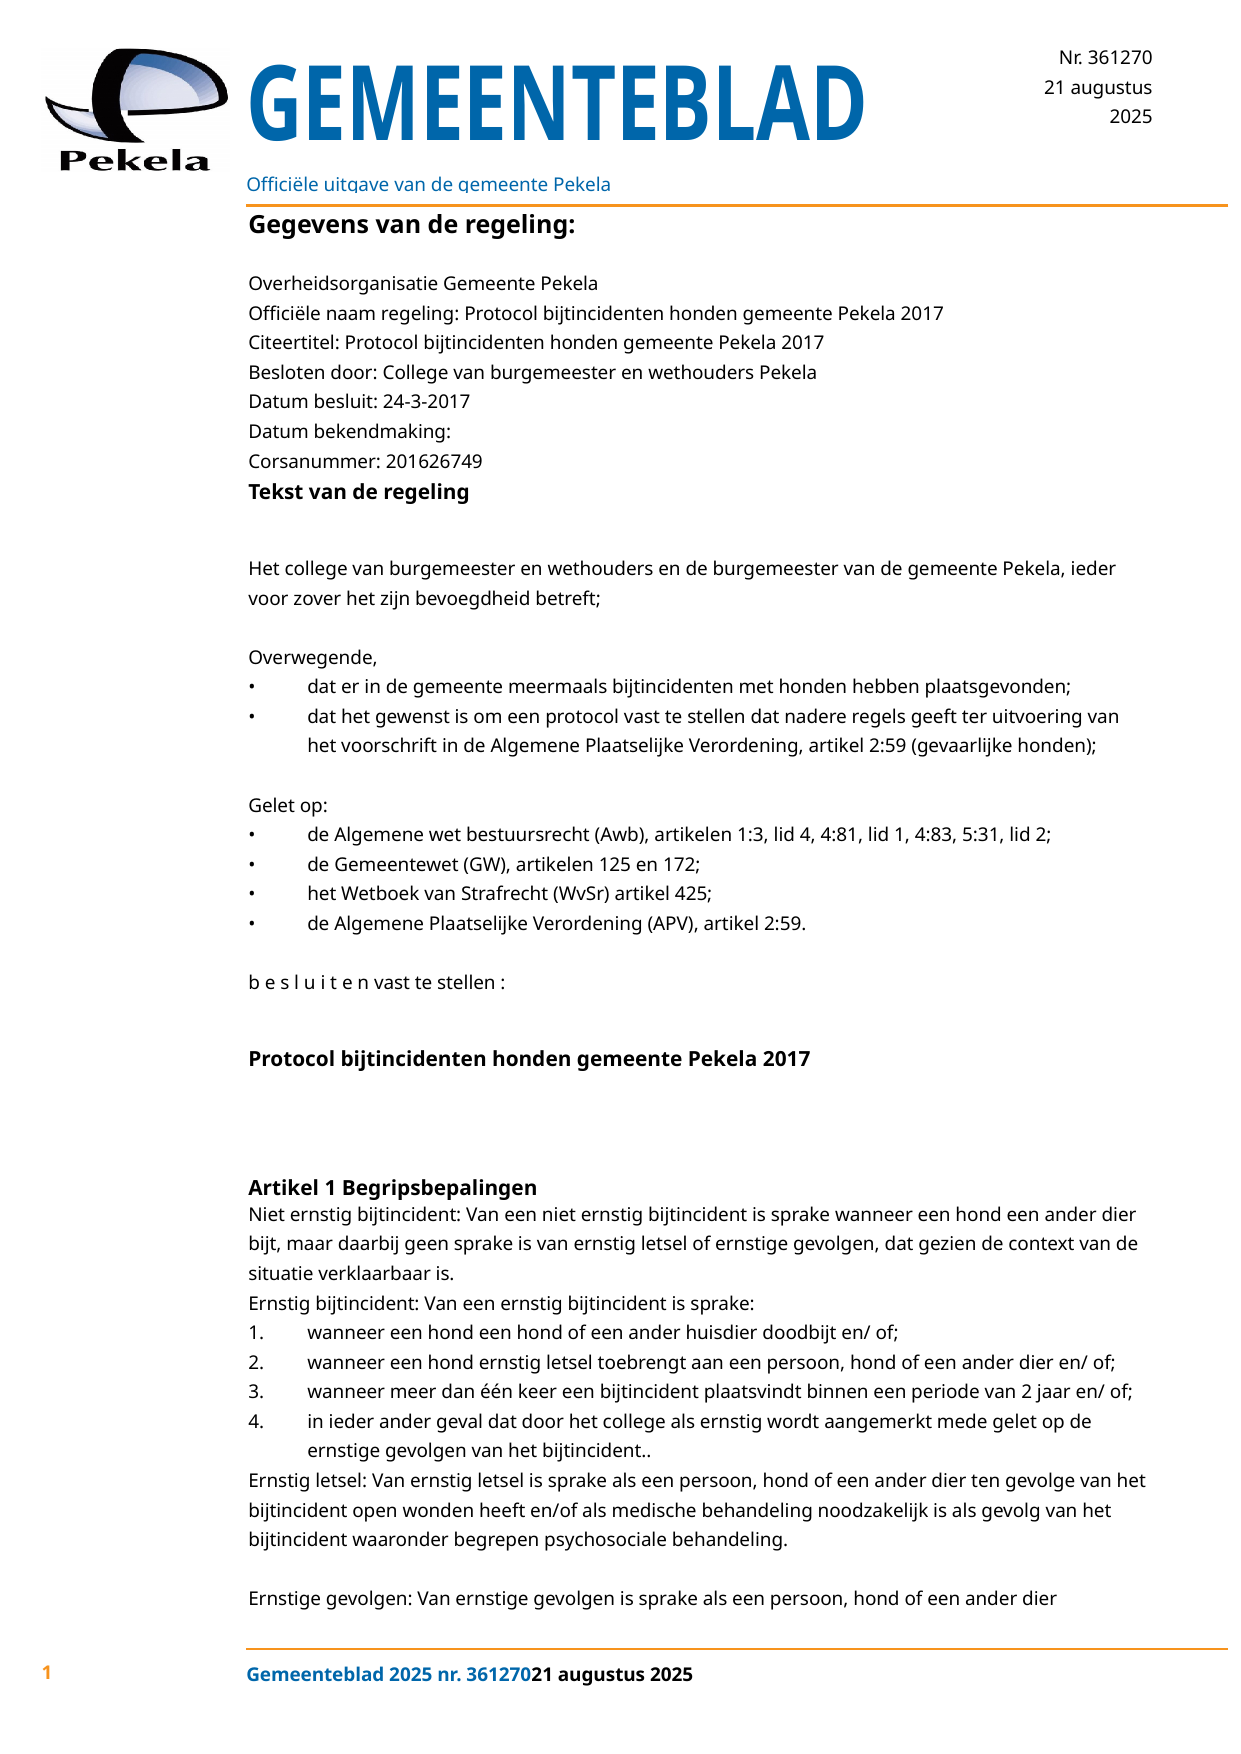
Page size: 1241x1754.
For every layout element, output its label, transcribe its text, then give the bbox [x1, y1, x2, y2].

list in ieder ander geval dat door het college als ernstig wordt aangemerkt mede gelet op de ernstige gevolgen van het bijtincident.. [248, 1408, 1152, 1463]
list dat er in de gemeente meermaals bijtincidenten met honden hebben plaatsgevonden; [248, 673, 1152, 699]
text Ernstig letsel: Van ernstig letsel is sprake als een persoon, hond of een ander dier ten gevolge van het bijtincident open wonden heeft en/of als medische behandeling noodzakelijk is als gevolg van het bijtincident waaronder begrepen psychosociale behandeling. [248, 1467, 1152, 1552]
list het Wetboek van Strafrecht (WvSr) artikel 425; [248, 881, 1152, 906]
list wanneer een hond ernstig letsel toebrengt aan een persoon, hond of een ander dier en/ of; [248, 1349, 1152, 1375]
text Het college van burgemeester en wethouders en de burgemeester van de gemeente Pekela, ieder voor zover het zijn bevoegdheid betreft; [248, 555, 1152, 610]
text Artikel 1 Begripsbepalingen [248, 1173, 1152, 1201]
text Tekst van de regeling [248, 477, 1152, 506]
text Gegevens van de regeling: [248, 207, 1152, 241]
text Protocol bijtincidenten honden gemeente Pekela 2017 [248, 1044, 1152, 1073]
list de Gemeentewet (GW), artikelen 125 en 172; [248, 851, 1152, 877]
text Overheidsorganisatie Gemeente Pekela [248, 270, 1152, 296]
text Overwegende, [248, 644, 1152, 669]
text Gelet op: [248, 792, 1152, 817]
list wanneer meer dan één keer een bijtincident plaatsvindt binnen een periode van 2 jaar en/ of; [248, 1378, 1152, 1404]
text Officiële naam regeling: Protocol bijtincidenten honden gemeente Pekela 2017 [248, 300, 1152, 326]
text Datum bekendmaking: [248, 418, 1152, 444]
list dat het gewenst is om een protocol vast te stellen dat nadere regels geeft ter uitvoering van het voorschrift in de Algemene Plaatselijke Verordening, artikel 2:59 (gevaarlijke honden); [248, 703, 1152, 758]
text Niet ernstig bijtincident: Van een niet ernstig bijtincident is sprake wanneer een hond een ander dier bijt, maar daarbij geen sprake is van ernstig letsel of ernstige gevolgen, dat gezien de context van de situatie verklaarbaar is. [248, 1201, 1152, 1286]
list de Algemene wet bestuursrecht (Awb), artikelen 1:3, lid 4, 4:81, lid 1, 4:83, 5:31, lid 2; [248, 821, 1152, 847]
text Ernstig bijtincident: Van een ernstig bijtincident is sprake: [248, 1290, 1152, 1316]
list wanneer een hond een hond of een ander huisdier doodbijt en/ of; [248, 1319, 1152, 1345]
picture [41, 47, 231, 172]
text Besloten door: College van burgemeester en wethouders Pekela [248, 359, 1152, 385]
text Datum besluit: 24-3-2017 [248, 389, 1152, 414]
list de Algemene Plaatselijke Verordening (APV), artikel 2:59. [248, 910, 1152, 936]
text Ernstige gevolgen: Van ernstige gevolgen is sprake als een persoon, hond of een ander dier [248, 1586, 1152, 1611]
text Citeertitel: Protocol bijtincidenten honden gemeente Pekela 2017 [248, 329, 1152, 355]
text Corsanummer: 201626749 [248, 448, 1152, 473]
text b e s l u i t e n vast te stellen : [248, 969, 1152, 995]
